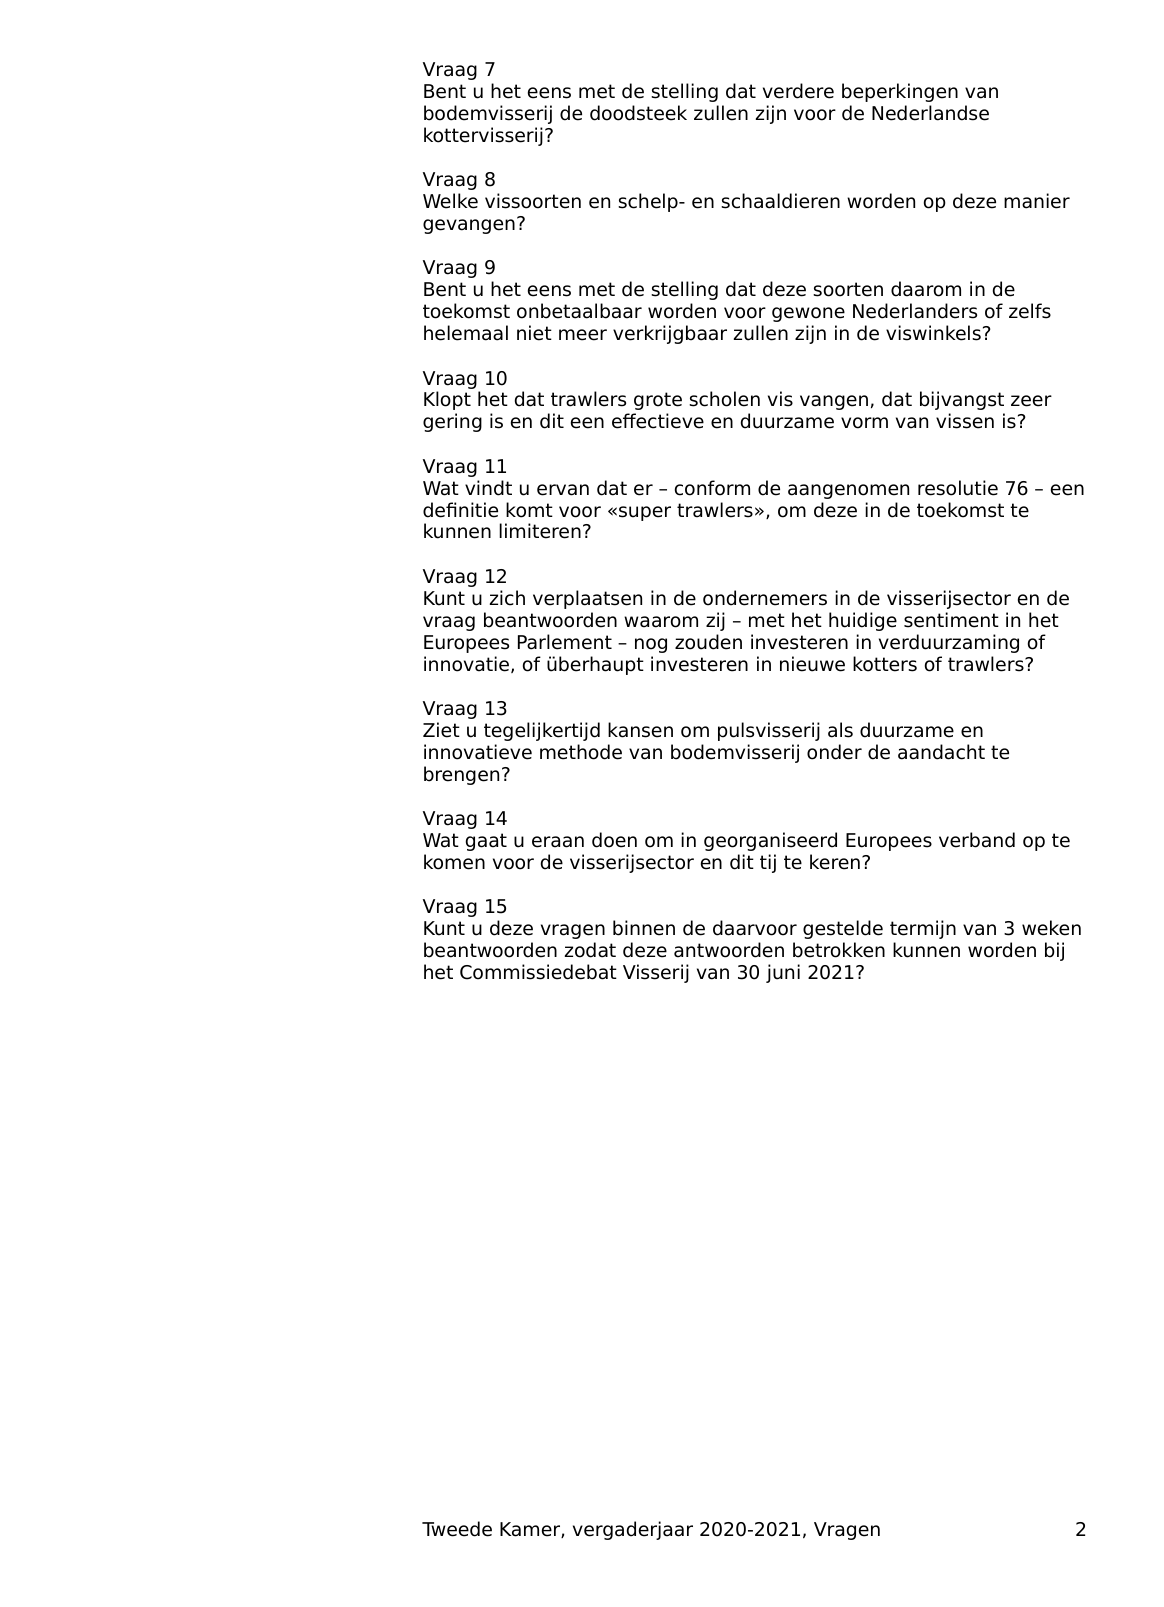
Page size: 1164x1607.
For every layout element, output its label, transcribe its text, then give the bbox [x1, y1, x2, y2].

text Bent u het eens met de stelling dat verdere beperkingen van bodemvisserij de doodsteek zullen zijn voor de Nederlandse kottervisserij? [422, 81, 1087, 147]
text Vraag 13 [422, 698, 1087, 720]
text Bent u het eens met de stelling dat deze soorten daarom in de toekomst onbetaalbaar worden voor gewone Nederlanders of zelfs helemaal niet meer verkrijgbaar zullen zijn in de viswinkels? [422, 279, 1087, 345]
text Vraag 11 [422, 456, 1087, 477]
text Vraag 10 [422, 367, 1087, 389]
text Kunt u zich verplaatsen in de ondernemers in de visserijsector en de vraag beantwoorden waarom zij – met het huidige sentiment in het Europees Parlement – nog zouden investeren in verduurzaming of innovatie, of überhaupt investeren in nieuwe kotters of trawlers? [422, 588, 1087, 676]
text Vraag 12 [422, 566, 1087, 588]
text Klopt het dat trawlers grote scholen vis vangen, dat bijvangst zeer gering is en dit een effectieve en duurzame vorm van vissen is? [422, 389, 1087, 433]
text Vraag 7 [422, 59, 1087, 81]
text Ziet u tegelijkertijd kansen om pulsvisserij als duurzame en innovatieve methode van bodemvisserij onder de aandacht te brengen? [422, 720, 1087, 786]
text Welke vissoorten en schelp- en schaaldieren worden op deze manier gevangen? [422, 191, 1087, 235]
text Kunt u deze vragen binnen de daarvoor gestelde termijn van 3 weken beantwoorden zodat deze antwoorden betrokken kunnen worden bij het Commissiedebat Visserij van 30 juni 2021? [422, 918, 1087, 984]
text Vraag 9 [422, 257, 1087, 279]
text Vraag 8 [422, 169, 1087, 191]
text Vraag 15 [422, 896, 1087, 918]
text Wat vindt u ervan dat er – conform de aangenomen resolutie 76 – een definitie komt voor «super trawlers», om deze in de toekomst te kunnen limiteren? [422, 477, 1087, 543]
text Wat gaat u eraan doen om in georganiseerd Europees verband op te komen voor de visserijsector en dit tij te keren? [422, 830, 1087, 874]
text Vraag 14 [422, 808, 1087, 830]
